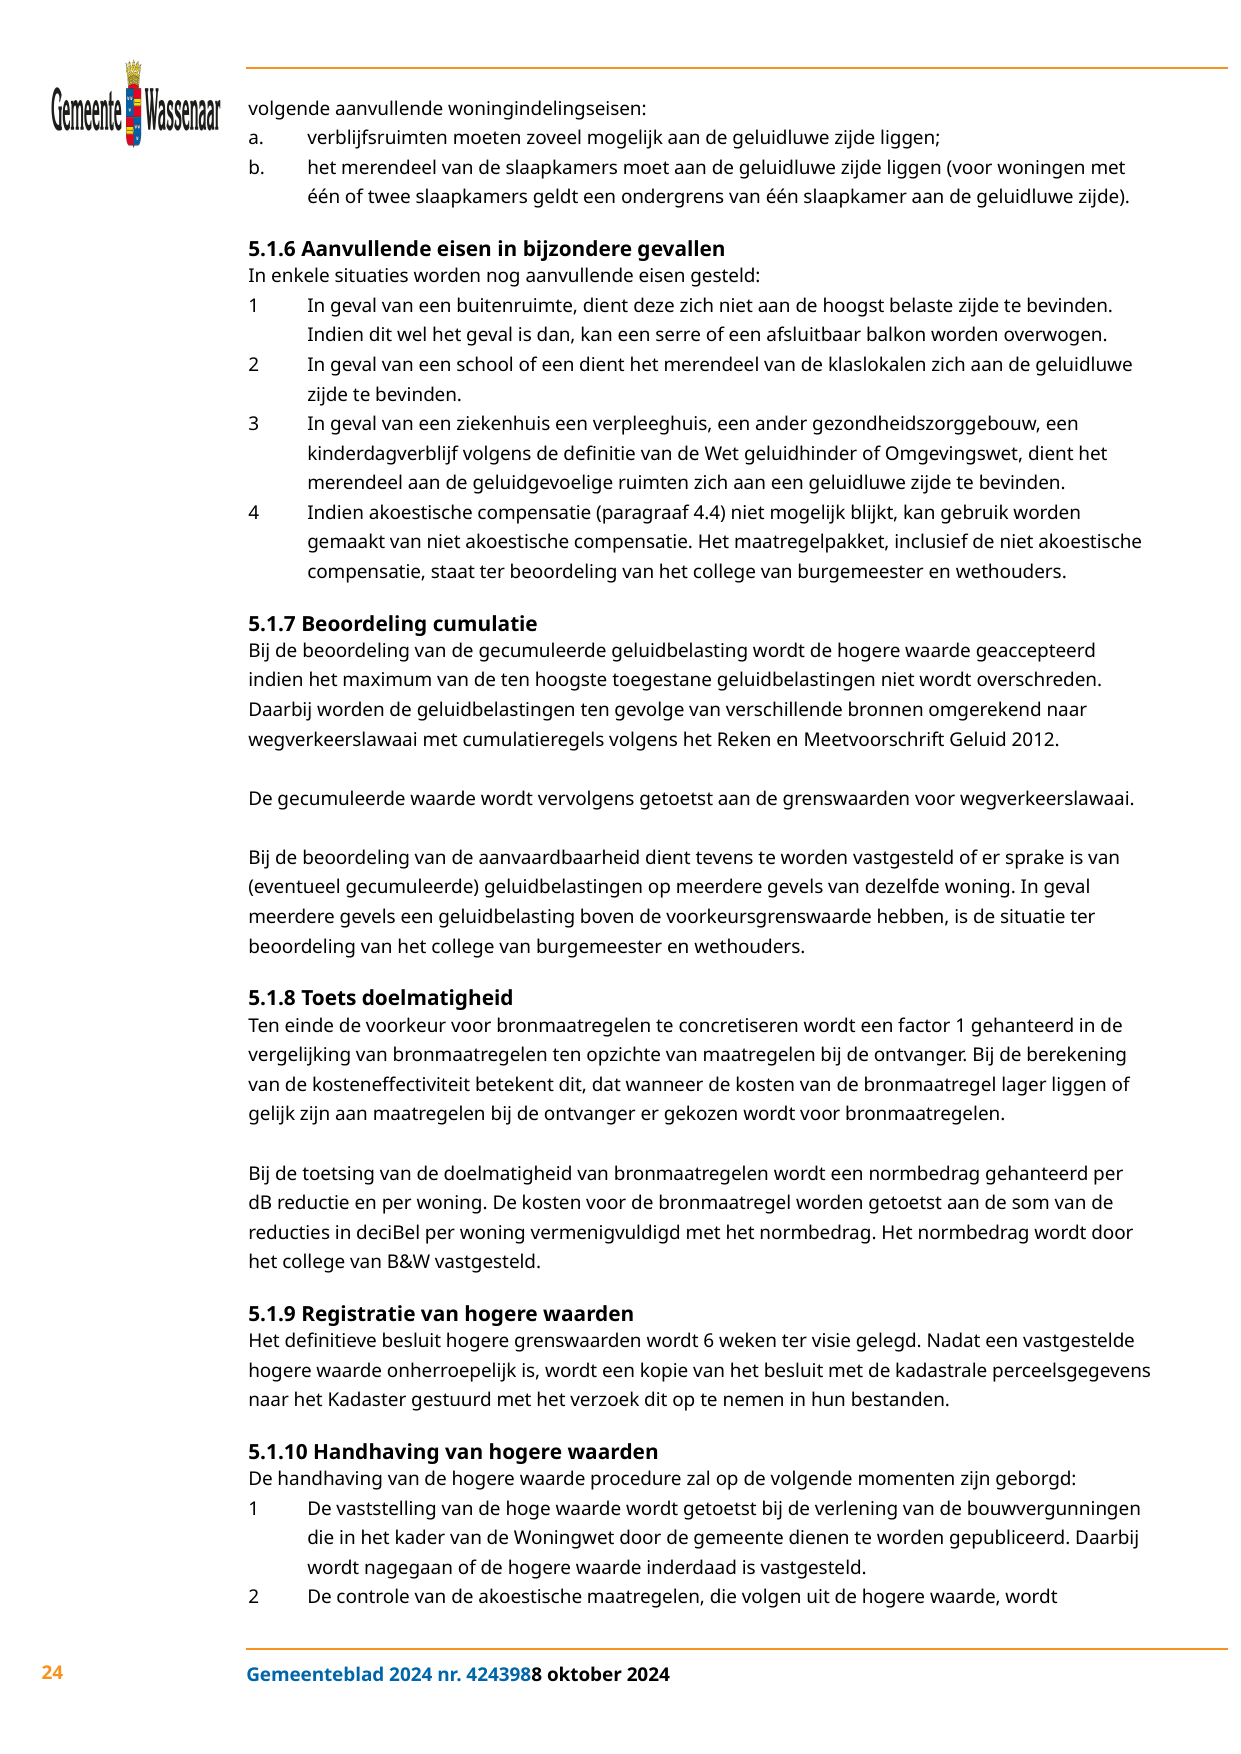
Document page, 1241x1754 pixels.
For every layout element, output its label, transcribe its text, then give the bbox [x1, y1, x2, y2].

picture [41, 47, 231, 172]
list De controle van de akoestische maatregelen, die volgen uit de hogere waarde, wordt [248, 1584, 1152, 1609]
text Bij de toetsing van de doelmatigheid van bronmaatregelen wordt een normbedrag gehanteerd per dB reductie en per woning. De kosten voor de bronmaatregel worden getoetst aan de som van de reducties in deciBel per woning vermenigvuldigd met het normbedrag. Het normbedrag wordt door het college van B&W vastgesteld. [248, 1160, 1152, 1274]
text Bij de beoordeling van de gecumuleerde geluidbelasting wordt de hogere waarde geaccepteerd indien het maximum van de ten hoogste toegestane geluidbelastingen niet wordt overschreden. Daarbij worden de geluidbelastingen ten gevolge van verschillende bronnen omgerekend naar wegverkeerslawaai met cumulatieregels volgens het Reken en Meetvoorschrift Geluid 2012. [248, 637, 1152, 752]
text 5.1.6 Aanvullende eisen in bijzondere gevallen [248, 234, 1152, 262]
text In enkele situaties worden nog aanvullende eisen gesteld: [248, 262, 1152, 288]
list het merendeel van de slaapkamers moet aan de geluidluwe zijde liggen (voor woningen met één of twee slaapkamers geldt een ondergrens van één slaapkamer aan de geluidluwe zijde). [248, 154, 1152, 209]
text Bij de beoordeling van de aanvaardbaarheid dient tevens te worden vastgesteld of er sprake is van (eventueel gecumuleerde) geluidbelastingen op meerdere gevels van dezelfde woning. In geval meerdere gevels een geluidbelasting boven de voorkeursgrenswaarde hebben, is de situatie ter beoordeling van het college van burgemeester en wethouders. [248, 844, 1152, 959]
text volgende aanvullende woningindelingseisen: [248, 95, 1152, 121]
text 5.1.7 Beoordeling cumulatie [248, 609, 1152, 637]
text 5.1.9 Registratie van hogere waarden [248, 1299, 1152, 1327]
list In geval van een buitenruimte, dient deze zich niet aan de hoogst belaste zijde te bevinden. Indien dit wel het geval is dan, kan een serre of een afsluitbaar balkon worden overwogen. [248, 292, 1152, 347]
text 5.1.10 Handhaving van hogere waarden [248, 1437, 1152, 1465]
text Ten einde de voorkeur voor bronmaatregelen te concretiseren wordt een factor 1 gehanteerd in de vergelijking van bronmaatregelen ten opzichte van maatregelen bij de ontvanger. Bij de berekening van de kosteneffectiviteit betekent dit, dat wanneer de kosten van de bronmaatregel lager liggen of gelijk zijn aan maatregelen bij de ontvanger er gekozen wordt voor bronmaatregelen. [248, 1012, 1152, 1126]
list In geval van een ziekenhuis een verpleeghuis, een ander gezondheidszorggebouw, een kinderdagverblijf volgens de definitie van de Wet geluidhinder of Omgevingswet, dient het merendeel aan de geluidgevoelige ruimten zich aan een geluidluwe zijde te bevinden. [248, 410, 1152, 495]
list verblijfsruimten moeten zoveel mogelijk aan de geluidluwe zijde liggen; [248, 124, 1152, 150]
text De handhaving van de hogere waarde procedure zal op de volgende momenten zijn geborgd: [248, 1465, 1152, 1491]
text Het definitieve besluit hogere grenswaarden wordt 6 weken ter visie gelegd. Nadat een vastgestelde hogere waarde onherroepelijk is, wordt een kopie van het besluit met de kadastrale perceelsgegevens naar het Kadaster gestuurd met het verzoek dit op te nemen in hun bestanden. [248, 1327, 1152, 1412]
list De vaststelling van de hoge waarde wordt getoetst bij de verlening van de bouwvergunningen die in het kader van de Woningwet door de gemeente dienen te worden gepubliceerd. Daarbij wordt nagegaan of de hogere waarde inderdaad is vastgesteld. [248, 1495, 1152, 1580]
list In geval van een school of een dient het merendeel van de klaslokalen zich aan de geluidluwe zijde te bevinden. [248, 351, 1152, 406]
text 5.1.8 Toets doelmatigheid [248, 983, 1152, 1012]
list Indien akoestische compensatie (paragraaf 4.4) niet mogelijk blijkt, kan gebruik worden gemaakt van niet akoestische compensatie. Het maatregelpakket, inclusief de niet akoestische compensatie, staat ter beoordeling van het college van burgemeester en wethouders. [248, 499, 1152, 584]
text De gecumuleerde waarde wordt vervolgens getoetst aan de grenswaarden voor wegverkeerslawaai. [248, 785, 1152, 811]
